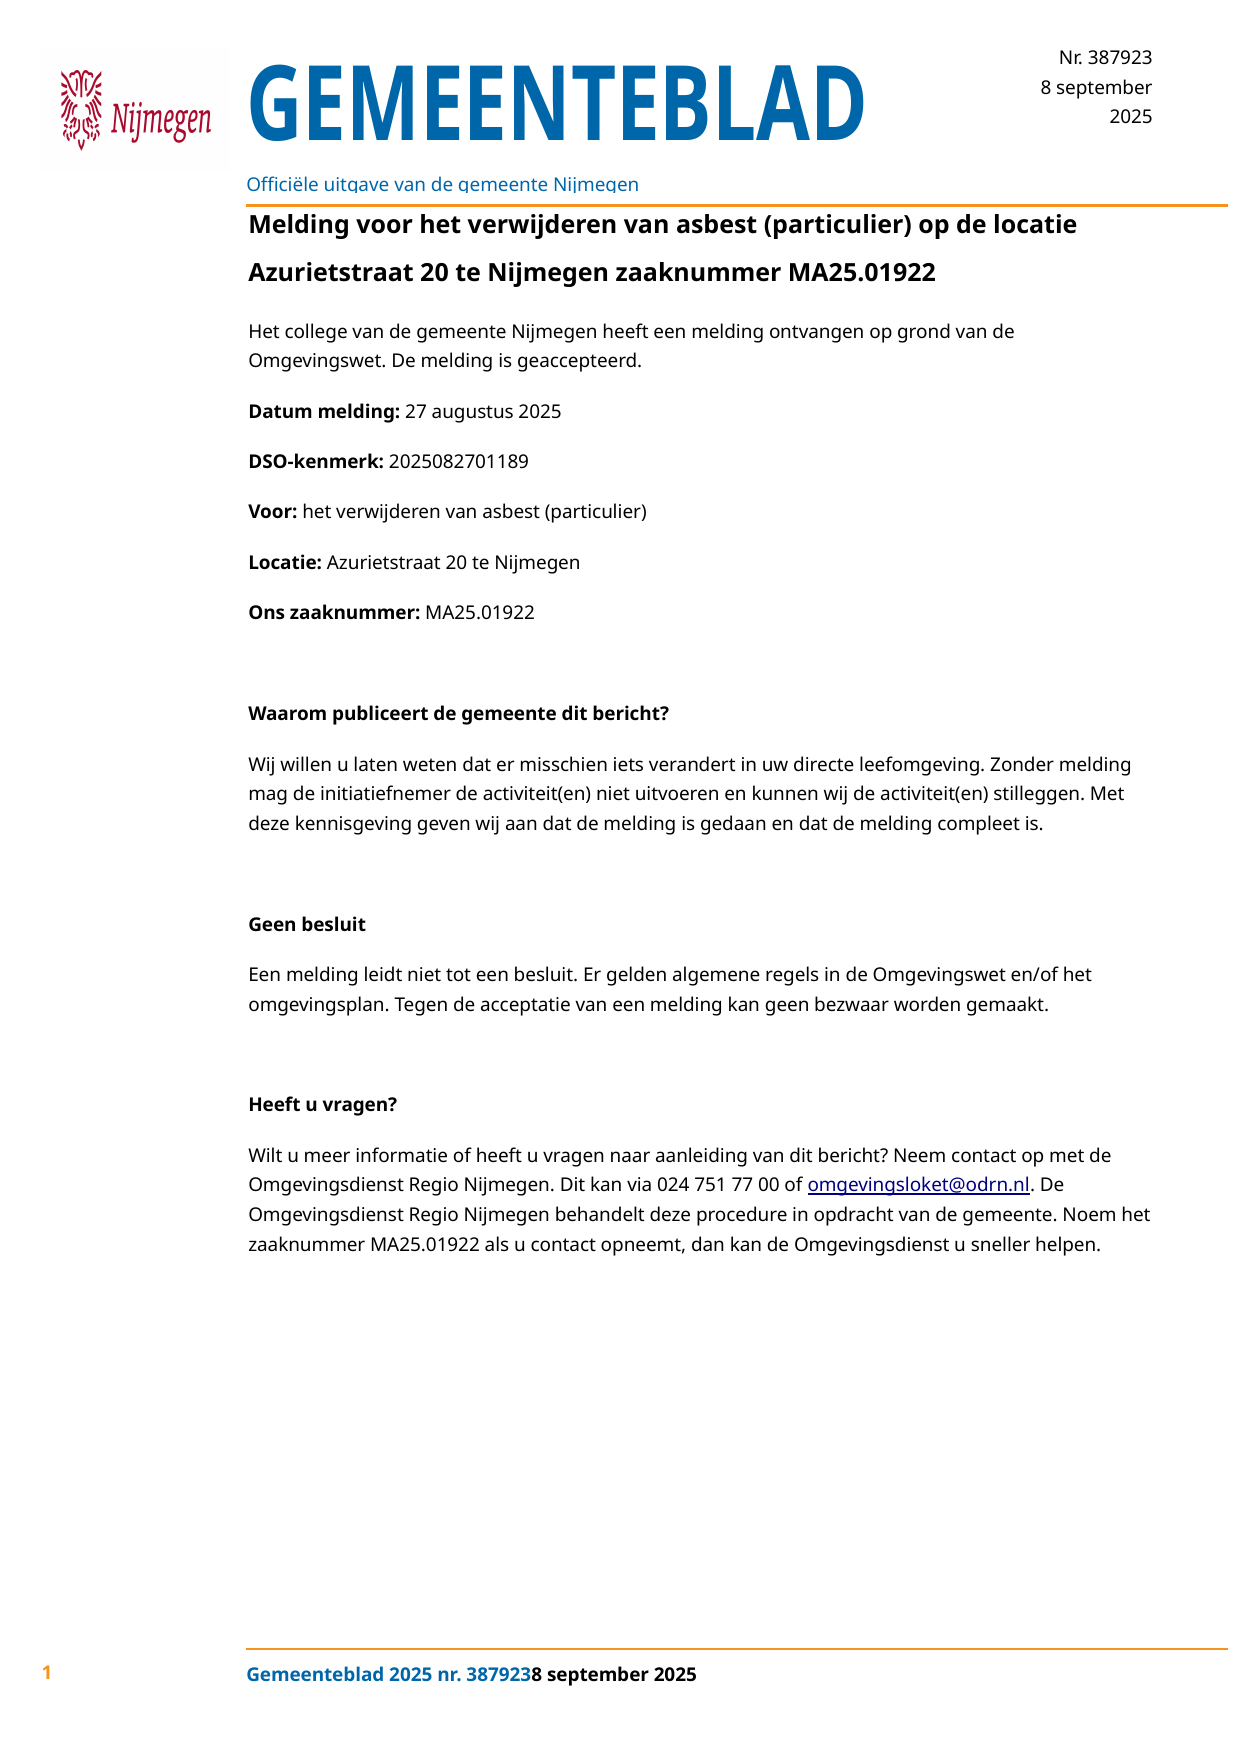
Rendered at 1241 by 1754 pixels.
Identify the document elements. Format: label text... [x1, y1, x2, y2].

text Waarom publiceert de gemeente dit bericht? [248, 700, 1152, 726]
text Heeft u vragen? [248, 1092, 1152, 1117]
text Datum melding: 27 augustus 2025 [248, 398, 1152, 424]
picture [41, 47, 231, 172]
text Wij willen u laten weten dat er misschien iets verandert in uw directe leefomgeving. Zonder melding mag de initiatiefnemer de activiteit(en) niet uitvoeren en kunnen wij de activiteit(en) stilleggen. Met deze kennisgeving geven wij aan dat de melding is gedaan en dat de melding compleet is. [248, 751, 1152, 836]
text Voor: het verwijderen van asbest (particulier) [248, 499, 1152, 524]
text Wilt u meer informatie of heeft u vragen naar aanleiding van dit bericht? Neem contact op met de Omgevingsdienst Regio Nijmegen. Dit kan via 024 751 77 00 of omgevingsloket@odrn.nl. De Omgevingsdienst Regio Nijmegen behandelt deze procedure in opdracht van de gemeente. Noem het zaaknummer MA25.01922 als u contact opneemt, dan kan de Omgevingsdienst u sneller helpen. [248, 1142, 1152, 1257]
text Melding voor het verwijderen van asbest (particulier) op de locatie Azurietstraat 20 te Nijmegen zaaknummer MA25.01922 [248, 207, 1152, 288]
text Een melding leidt niet tot een besluit. Er gelden algemene regels in de Omgevingswet en/of het omgevingsplan. Tegen de acceptatie van een melding kan geen bezwaar worden gemaakt. [248, 961, 1152, 1017]
text Locatie: Azurietstraat 20 te Nijmegen [248, 549, 1152, 575]
text Ons zaaknummer: MA25.01922 [248, 599, 1152, 625]
text Het college van de gemeente Nijmegen heeft een melding ontvangen op grond van de Omgevingswet. De melding is geaccepteerd. [248, 318, 1152, 373]
text Geen besluit [248, 911, 1152, 937]
text DSO-kenmerk: 2025082701189 [248, 448, 1152, 474]
